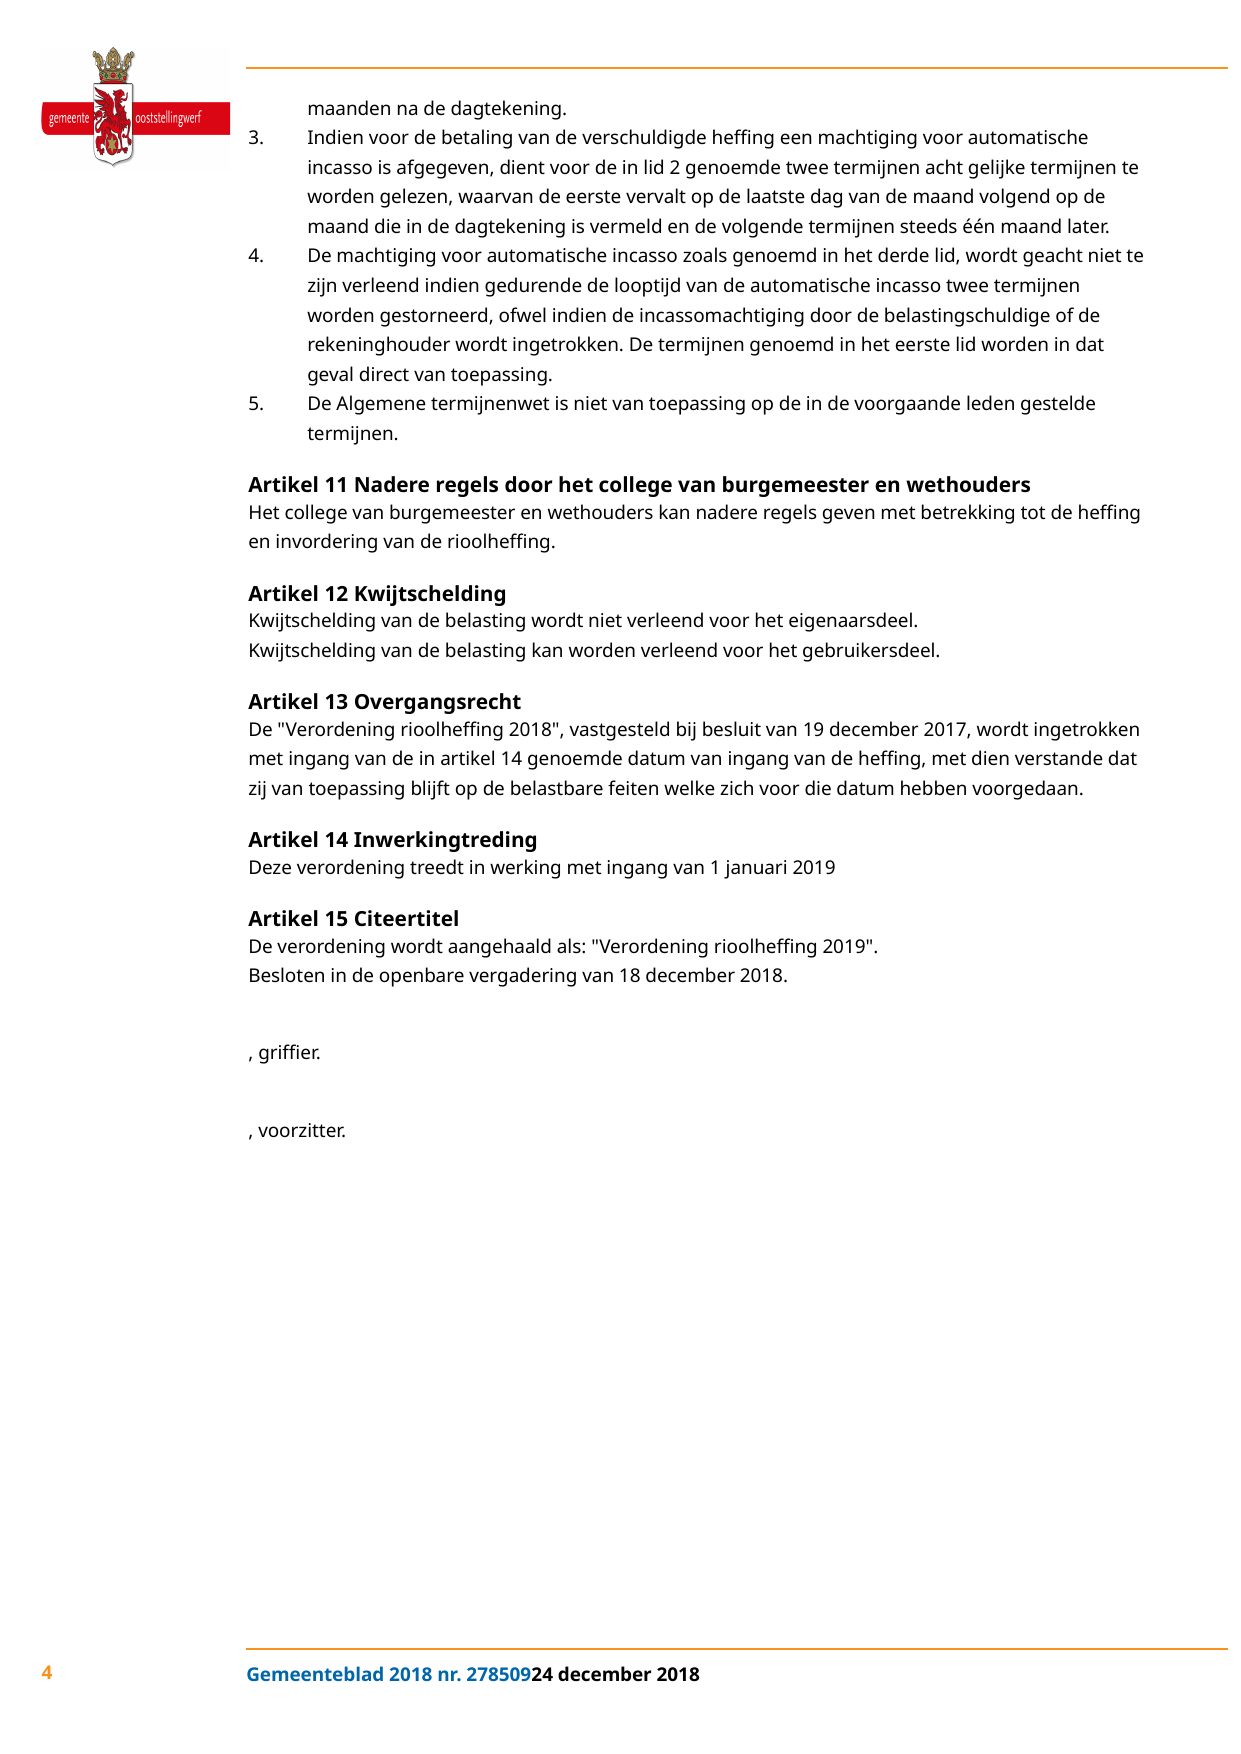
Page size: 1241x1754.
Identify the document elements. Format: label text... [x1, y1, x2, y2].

list maanden na de dagtekening. [248, 95, 1152, 121]
list Indien voor de betaling van de verschuldigde heffing een machtiging voor automatische incasso is afgegeven, dient voor de in lid 2 genoemde twee termijnen acht gelijke termijnen te worden gelezen, waarvan de eerste vervalt op de laatste dag van de maand volgend op de maand die in de dagtekening is vermeld en de volgende termijnen steeds één maand later. [248, 124, 1152, 239]
text De verordening wordt aangehaald als: "Verordening rioolheffing 2019". [248, 933, 1152, 958]
text Artikel 15 Citeertitel [248, 904, 1152, 933]
text , voorzitter. [248, 1117, 1152, 1142]
text Artikel 12 Kwijtschelding [248, 579, 1152, 607]
text Artikel 13 Overgangsrecht [248, 687, 1152, 716]
text Het college van burgemeester en wethouders kan nadere regels geven met betrekking tot de heffing en invordering van de rioolheffing. [248, 499, 1152, 554]
text , griffier. [248, 1039, 1152, 1065]
picture [41, 47, 231, 172]
list De machtiging voor automatische incasso zoals genoemd in het derde lid, wordt geacht niet te zijn verleend indien gedurende de looptijd van de automatische incasso twee termijnen worden gestorneerd, ofwel indien de incassomachtiging door de belastingschuldige of de rekeninghouder wordt ingetrokken. De termijnen genoemd in het eerste lid worden in dat geval direct van toepassing. [248, 243, 1152, 387]
text Kwijtschelding van de belasting kan worden verleend voor het gebruikersdeel. [248, 637, 1152, 663]
text Deze verordening treedt in werking met ingang van 1 januari 2019 [248, 854, 1152, 880]
list De Algemene termijnenwet is niet van toepassing op de in de voorgaande leden gestelde termijnen. [248, 391, 1152, 446]
text Besloten in de openbare vergadering van 18 december 2018. [248, 962, 1152, 988]
text Kwijtschelding van de belasting wordt niet verleend voor het eigenaarsdeel. [248, 607, 1152, 633]
text Artikel 11 Nadere regels door het college van burgemeester en wethouders [248, 471, 1152, 499]
text Artikel 14 Inwerkingtreding [248, 826, 1152, 854]
text De "Verordening rioolheffing 2018", vastgesteld bij besluit van 19 december 2017, wordt ingetrokken met ingang van de in artikel 14 genoemde datum van ingang van de heffing, met dien verstande dat zij van toepassing blijft op de belastbare feiten welke zich voor die datum hebben voorgedaan. [248, 716, 1152, 801]
